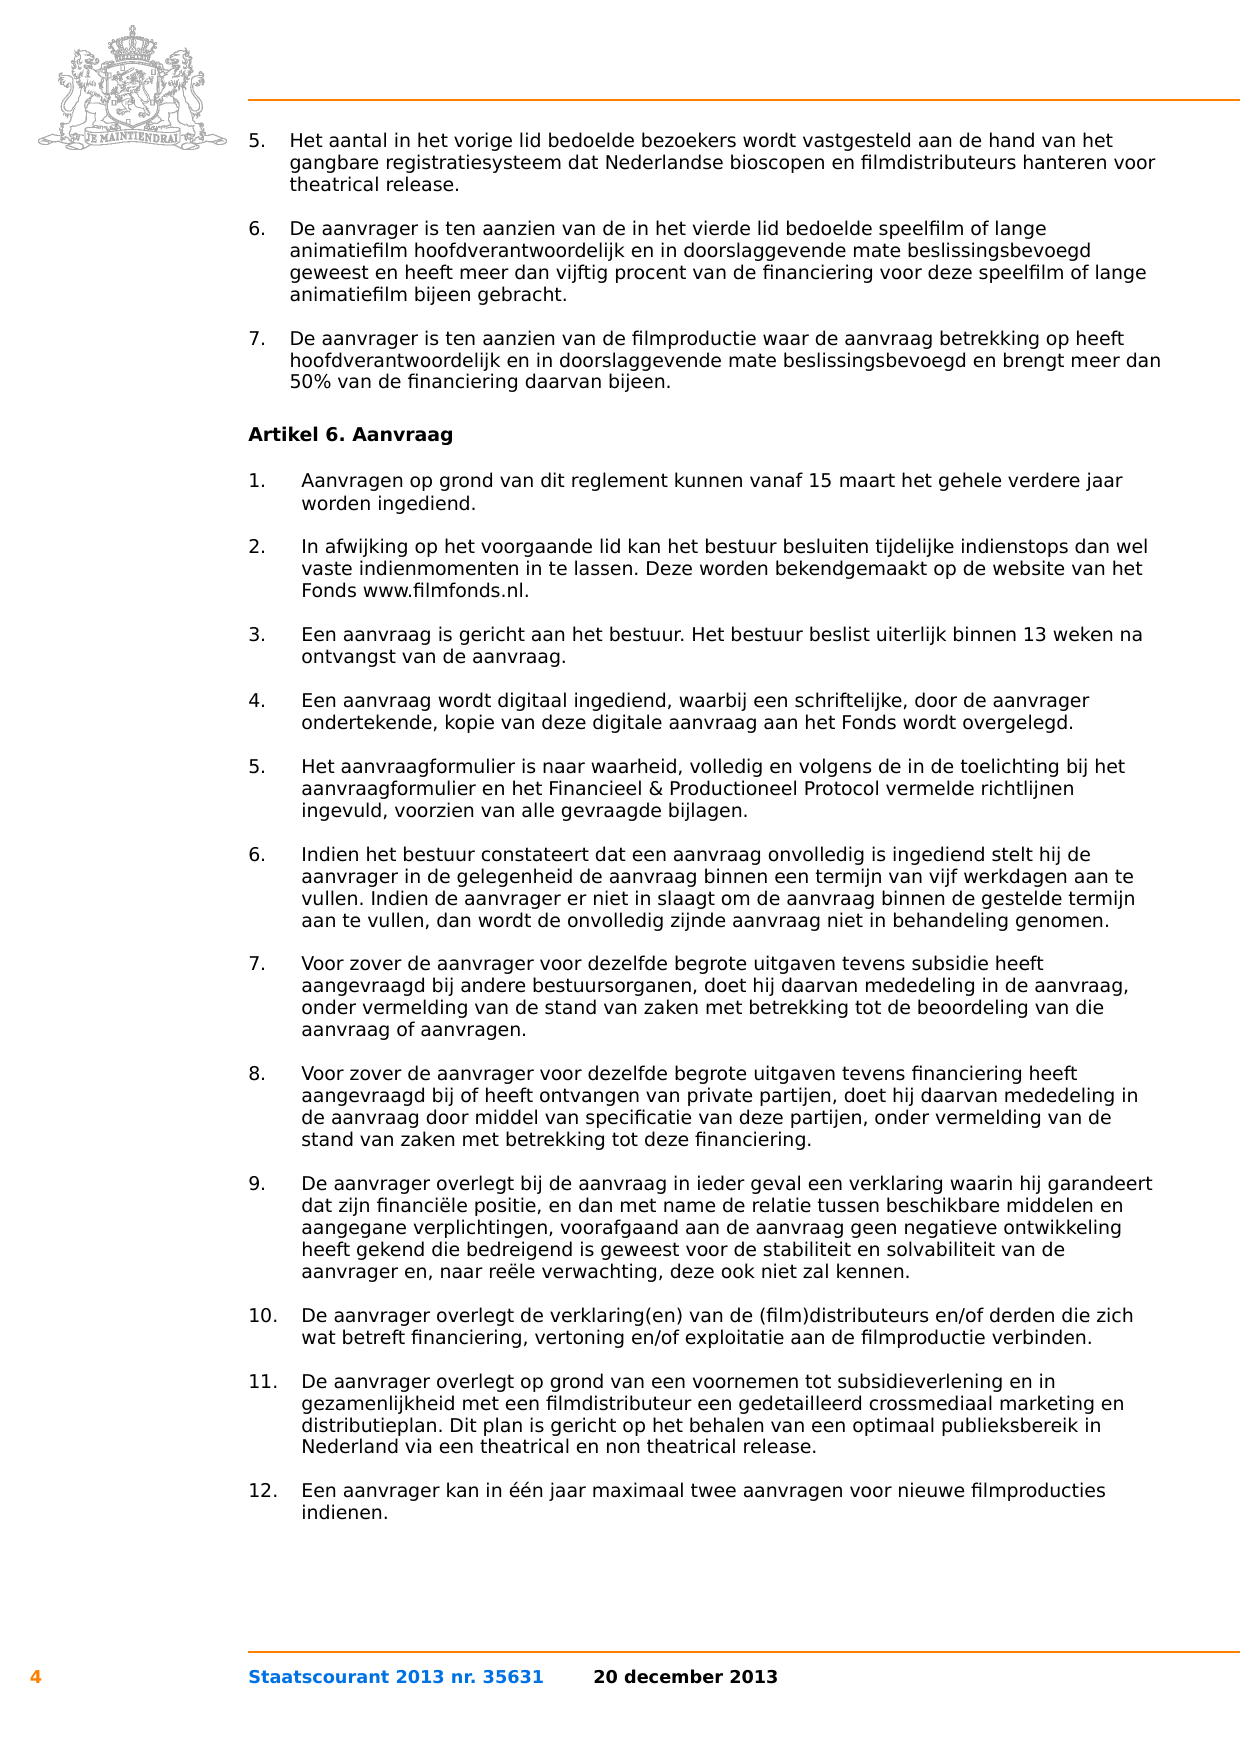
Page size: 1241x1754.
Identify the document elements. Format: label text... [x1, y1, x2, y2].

text 4. Een aanvraag wordt digitaal ingediend, waarbij een schriftelijke, door de aanvrager ondertekende, kopie van deze digitale aanvraag aan het Fonds wordt overgelegd. [248, 690, 1163, 734]
text 12. Een aanvrager kan in één jaar maximaal twee aanvragen voor nieuwe filmproducties indienen. [248, 1480, 1163, 1524]
text 1. Aanvragen op grond van dit reglement kunnen vanaf 15 maart het gehele verdere jaar worden ingediend. [248, 470, 1163, 514]
text 9. De aanvrager overlegt bij de aanvraag in ieder geval een verklaring waarin hij garandeert dat zijn financiële positie, en dan met name de relatie tussen beschikbare middelen en aangegane verplichtingen, voorafgaand aan de aanvraag geen negatieve ontwikkeling heeft gekend die bedreigend is geweest voor de stabiliteit en solvabiliteit van de aanvrager en, naar reële verwachting, deze ook niet zal kennen. [248, 1173, 1163, 1283]
text 7. Voor zover de aanvrager voor dezelfde begrote uitgaven tevens subsidie heeft aangevraagd bij andere bestuursorganen, doet hij daarvan mededeling in de aanvraag, onder vermelding van de stand van zaken met betrekking tot de beoordeling van die aanvraag of aanvragen. [248, 953, 1163, 1041]
text 2. In afwijking op het voorgaande lid kan het bestuur besluiten tijdelijke indienstops dan wel vaste indienmomenten in te lassen. Deze worden bekendgemaakt op de website van het Fonds www.filmfonds.nl. [248, 536, 1163, 602]
text 5. Het aanvraagformulier is naar waarheid, volledig en volgens de in de toelichting bij het aanvraagformulier en het Financieel & Productioneel Protocol vermelde richtlijnen ingevuld, voorzien van alle gevraagde bijlagen. [248, 756, 1163, 822]
text 6. Indien het bestuur constateert dat een aanvraag onvolledig is ingediend stelt hij de aanvrager in de gelegenheid de aanvraag binnen een termijn van vijf werkdagen aan te vullen. Indien de aanvrager er niet in slaagt om de aanvraag binnen de gestelde termijn aan te vullen, dan wordt de onvolledig zijnde aanvraag niet in behandeling genomen. [248, 843, 1163, 931]
text 10. De aanvrager overlegt de verklaring(en) van de (film)distributeurs en/of derden die zich wat betreft financiering, vertoning en/of exploitatie aan de filmproductie verbinden. [248, 1305, 1163, 1349]
text 3. Een aanvraag is gericht aan het bestuur. Het bestuur beslist uiterlijk binnen 13 weken na ontvangst van de aanvraag. [248, 624, 1163, 668]
text 8. Voor zover de aanvrager voor dezelfde begrote uitgaven tevens financiering heeft aangevraagd bij of heeft ontvangen van private partijen, doet hij daarvan mededeling in de aanvraag door middel van specificatie van deze partijen, onder vermelding van de stand van zaken met betrekking tot deze financiering. [248, 1063, 1163, 1151]
text 7. De aanvrager is ten aanzien van de filmproductie waar de aanvraag betrekking op heeft hoofdverantwoordelijk en in doorslaggevende mate beslissingsbevoegd en brengt meer dan 50% van de financiering daarvan bijeen. [248, 327, 1163, 393]
text 6. De aanvrager is ten aanzien van de in het vierde lid bedoelde speelfilm of lange animatiefilm hoofdverantwoordelijk en in doorslaggevende mate beslissingsbevoegd geweest en heeft meer dan vijftig procent van de financiering voor deze speelfilm of lange animatiefilm bijeen gebracht. [248, 218, 1163, 306]
text 5. Het aantal in het vorige lid bedoelde bezoekers wordt vastgesteld aan de hand van het gangbare registratiesysteem dat Nederlandse bioscopen en filmdistributeurs hanteren voor theatrical release. [248, 130, 1163, 196]
picture [38, 25, 227, 150]
subtitle Artikel 6. Aanvraag [248, 423, 1163, 445]
text 11. De aanvrager overlegt op grond van een voornemen tot subsidieverlening en in gezamenlijkheid met een filmdistributeur een gedetailleerd crossmediaal marketing en distributieplan. Dit plan is gericht op het behalen van een optimaal publieksbereik in Nederland via een theatrical en non theatrical release. [248, 1371, 1163, 1458]
